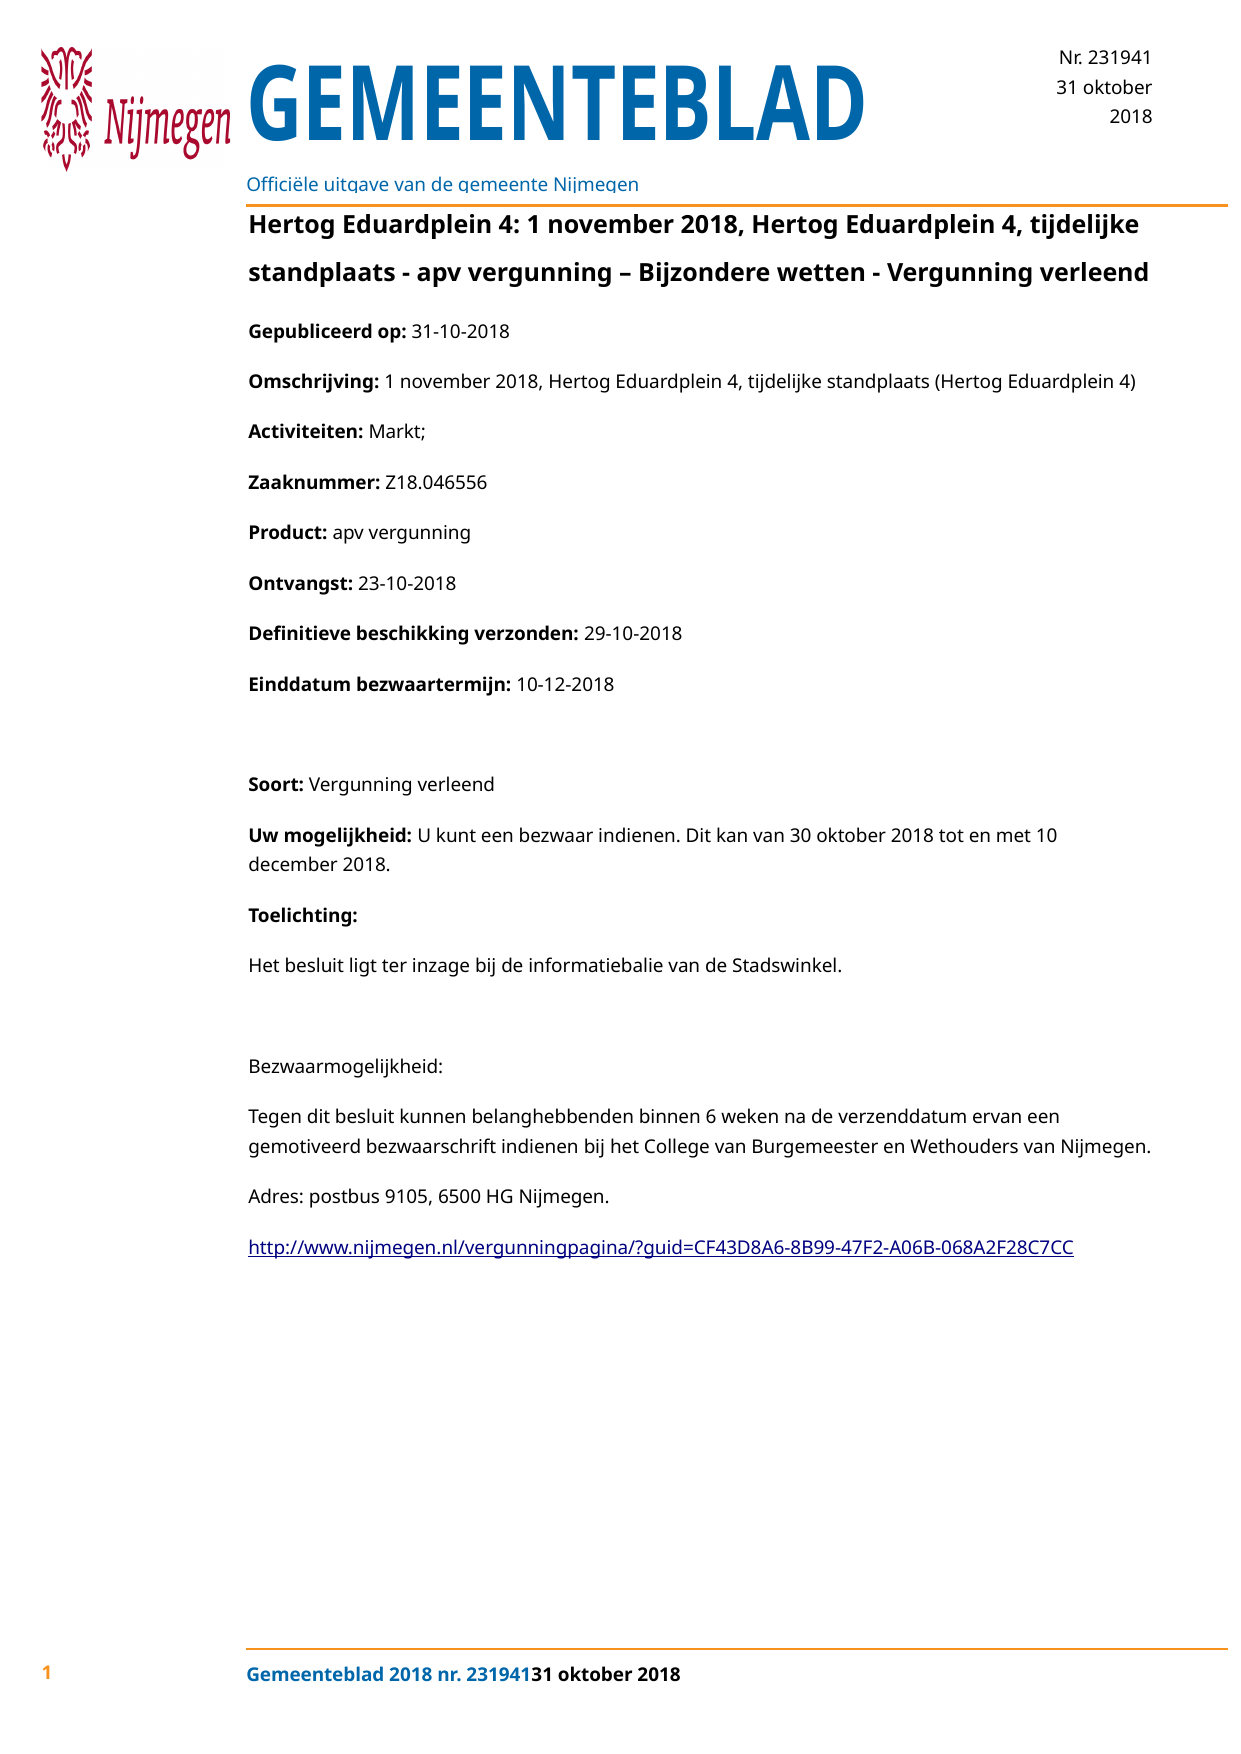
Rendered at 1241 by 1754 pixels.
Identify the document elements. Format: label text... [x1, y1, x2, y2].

text Gepubliceerd op: 31-10-2018 [248, 318, 1152, 344]
text Definitieve beschikking verzonden: 29-10-2018 [248, 620, 1152, 646]
text Hertog Eduardplein 4: 1 november 2018, Hertog Eduardplein 4, tijdelijke standplaats - apv vergunning – Bijzondere wetten - Vergunning verleend [248, 207, 1152, 288]
text Uw mogelijkheid: U kunt een bezwaar indienen. Dit kan van 30 oktober 2018 tot en met 10 december 2018. [248, 822, 1152, 877]
text Bezwaarmogelijkheid: [248, 1053, 1152, 1079]
text Toelichting: [248, 902, 1152, 928]
text Omschrijving: 1 november 2018, Hertog Eduardplein 4, tijdelijke standplaats (Hertog Eduardplein 4) [248, 368, 1152, 394]
text Soort: Vergunning verleend [248, 772, 1152, 797]
text Adres: postbus 9105, 6500 HG Nijmegen. [248, 1184, 1152, 1209]
picture [41, 47, 231, 172]
text Activiteiten: Markt; [248, 419, 1152, 444]
text Het besluit ligt ter inzage bij de informatiebalie van de Stadswinkel. [248, 952, 1152, 978]
text Ontvangst: 23-10-2018 [248, 570, 1152, 596]
text Product: apv vergunning [248, 519, 1152, 545]
text Tegen dit besluit kunnen belanghebbenden binnen 6 weken na de verzenddatum ervan een gemotiveerd bezwaarschrift indienen bij het College van Burgemeester en Wethouders van Nijmegen. [248, 1104, 1152, 1159]
text http://www.nijmegen.nl/vergunningpagina/?guid=CF43D8A6-8B99-47F2-A06B-068A2F28C7CC [248, 1234, 1152, 1260]
text Einddatum bezwaartermijn: 10-12-2018 [248, 671, 1152, 697]
text Zaaknummer: Z18.046556 [248, 469, 1152, 495]
